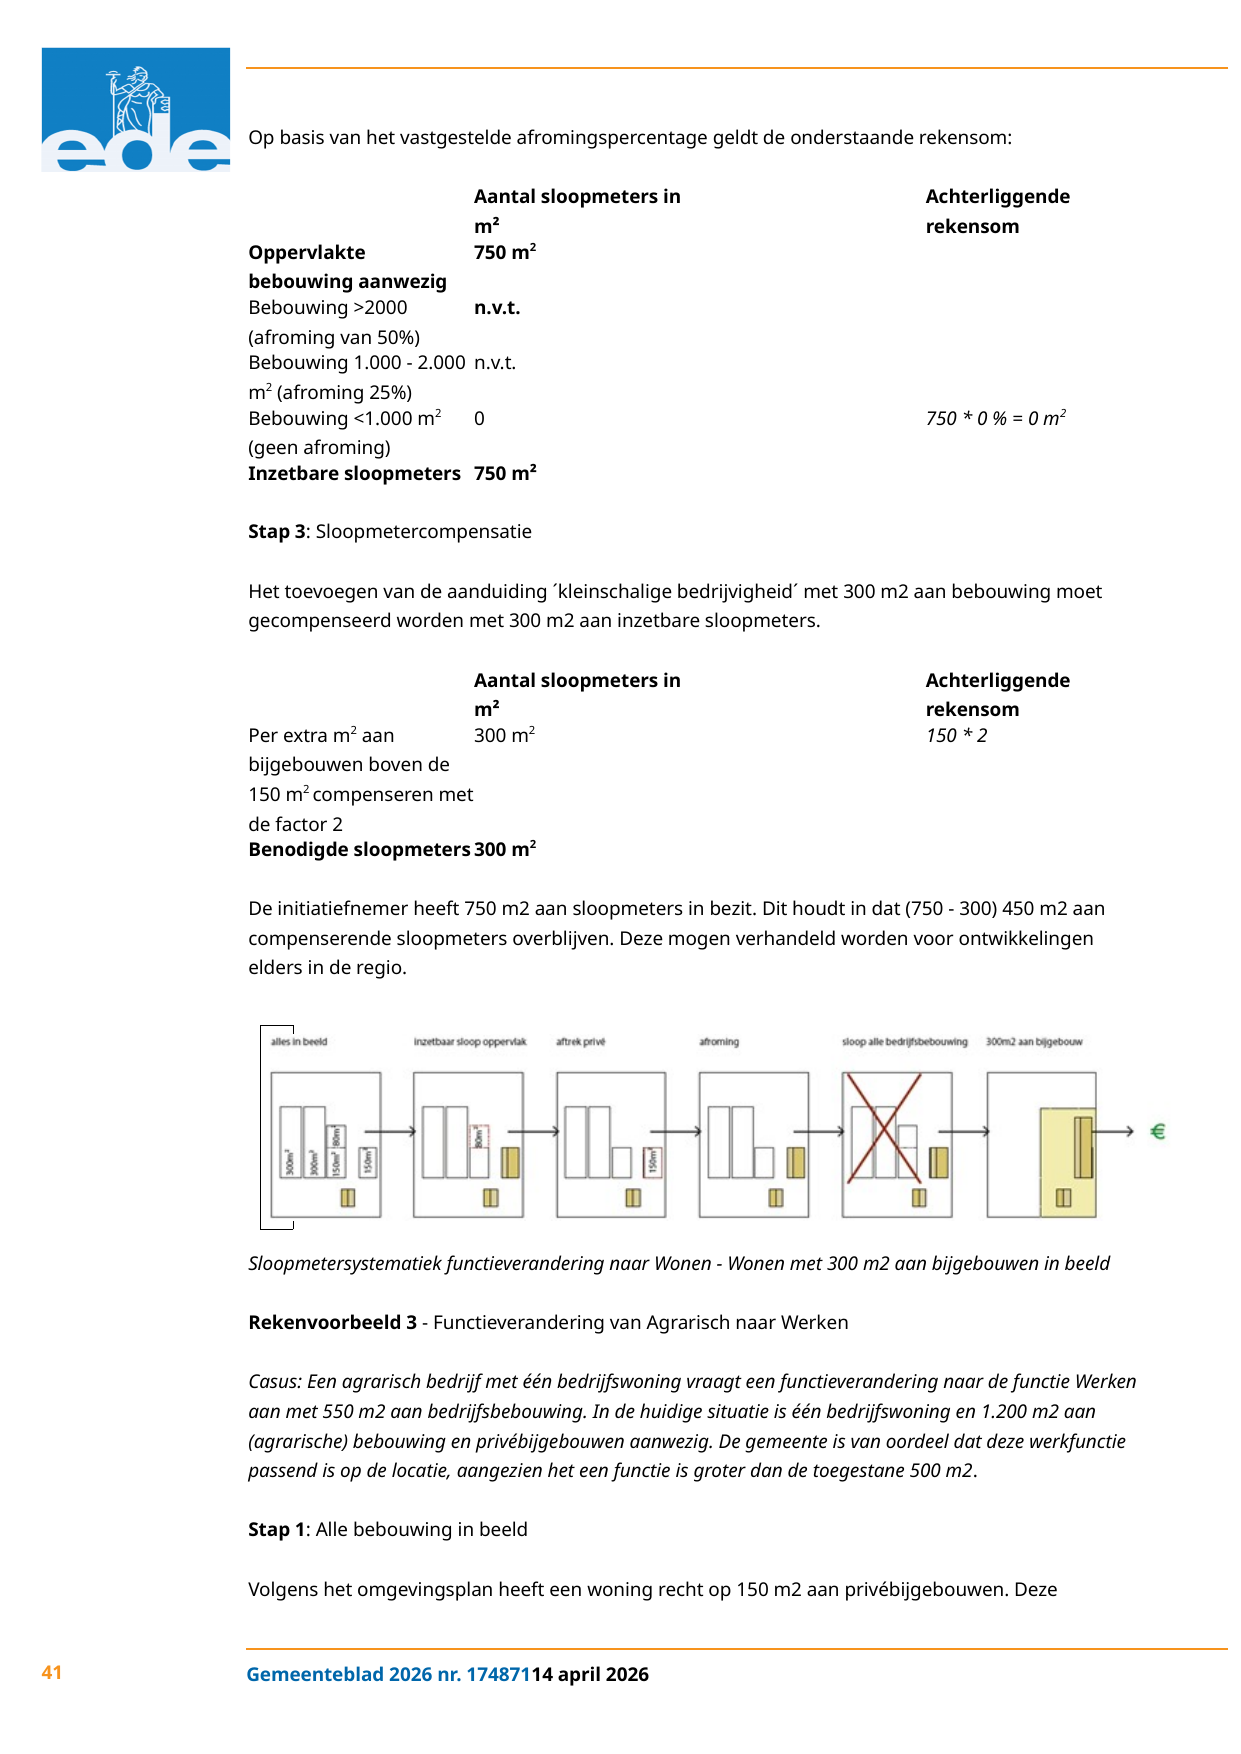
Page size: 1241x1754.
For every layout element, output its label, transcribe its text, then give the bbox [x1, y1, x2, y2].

table_cell [700, 460, 926, 486]
table_cell 750 m2 [474, 239, 700, 294]
table_cell [700, 350, 926, 405]
table_cell Benodigde sloopmeters [248, 837, 474, 862]
picture [41, 47, 231, 172]
table_cell 750 * 0 % = 0 m2 [926, 405, 1152, 460]
table_cell n.v.t. [474, 350, 700, 405]
table_cell Oppervlakte bebouwing aanwezig [248, 239, 474, 294]
table_cell 150 * 2 [926, 722, 1152, 837]
text Stap 3: Sloopmetercompensatie [248, 519, 1152, 544]
table_cell 300 m2 [474, 722, 700, 837]
text Het toevoegen van de aanduiding ´kleinschalige bedrijvigheid´ met 300 m2 aan bebouwing moet gecompenseerd worden met 300 m2 aan inzetbare sloopmeters. [248, 578, 1152, 633]
table_cell 300 m2 [474, 837, 700, 862]
text De initiatiefnemer heeft 750 m2 aan sloopmeters in bezit. Dit houdt in dat (750 - 300) 450 m2 aan compenserende sloopmeters overblijven. Deze mogen verhandeld worden voor ontwikkelingen elders in de regio. [248, 895, 1152, 980]
table_header [248, 184, 474, 239]
table_cell Bebouwing >2000 (afroming van 50%) [248, 294, 474, 349]
table_header Achterliggende rekensom [926, 184, 1152, 239]
table_cell Inzetbare sloopmeters [248, 460, 474, 486]
table_cell [700, 239, 926, 294]
table_cell [926, 294, 1152, 349]
table_header [700, 667, 926, 722]
table_header Achterliggende rekensom [926, 667, 1152, 722]
text Sloopmetersystematiek functieverandering naar Wonen - Wonen met 300 m2 aan bijgebouwen in beeld [248, 1250, 1152, 1276]
table_cell [700, 294, 926, 349]
table_cell 0 [474, 405, 700, 460]
table_cell [700, 405, 926, 460]
text Casus: Een agrarisch bedrijf met één bedrijfswoning vraagt een functieverandering naar de functie Werken aan met 550 m2 aan bedrijfsbebouwing. In de huidige situatie is één bedrijfswoning en 1.200 m2 aan (agrarische) bebouwing en privébijgebouwen aanwezig. De gemeente is van oordeel dat deze werkfunctie passend is op de locatie, aangezien het een functie is groter dan de toegestane 500 m2. [248, 1369, 1152, 1483]
table_cell [926, 239, 1152, 294]
text Rekenvoorbeeld 3 - Functieverandering van Agrarisch naar Werken [248, 1309, 1152, 1335]
text Stap 1: Alle bebouwing in beeld [248, 1517, 1152, 1542]
picture [268, 1034, 1173, 1221]
table_header [248, 667, 474, 722]
table_cell [926, 460, 1152, 486]
text Op basis van het vastgestelde afromingspercentage geldt de onderstaande rekensom: [248, 124, 1152, 150]
table_cell 750 m² [474, 460, 700, 486]
text Volgens het omgevingsplan heeft een woning recht op 150 m2 aan privébijgebouwen. Deze [248, 1576, 1152, 1602]
table_cell [700, 837, 926, 862]
table_cell n.v.t. [474, 294, 700, 349]
table_cell [700, 722, 926, 837]
table_header Aantal sloopmeters in m² [474, 667, 700, 722]
table_header Aantal sloopmeters in m² [474, 184, 700, 239]
table_header [700, 184, 926, 239]
table_cell [926, 837, 1152, 862]
table_cell [926, 350, 1152, 405]
table_cell Per extra m2 aan bijgebouwen boven de 150 m2 compenseren met de factor 2 [248, 722, 474, 837]
table_cell Bebouwing <1.000 m2 (geen afroming) [248, 405, 474, 460]
table_cell Bebouwing 1.000 - 2.000 m2 (afroming 25%) [248, 350, 474, 405]
